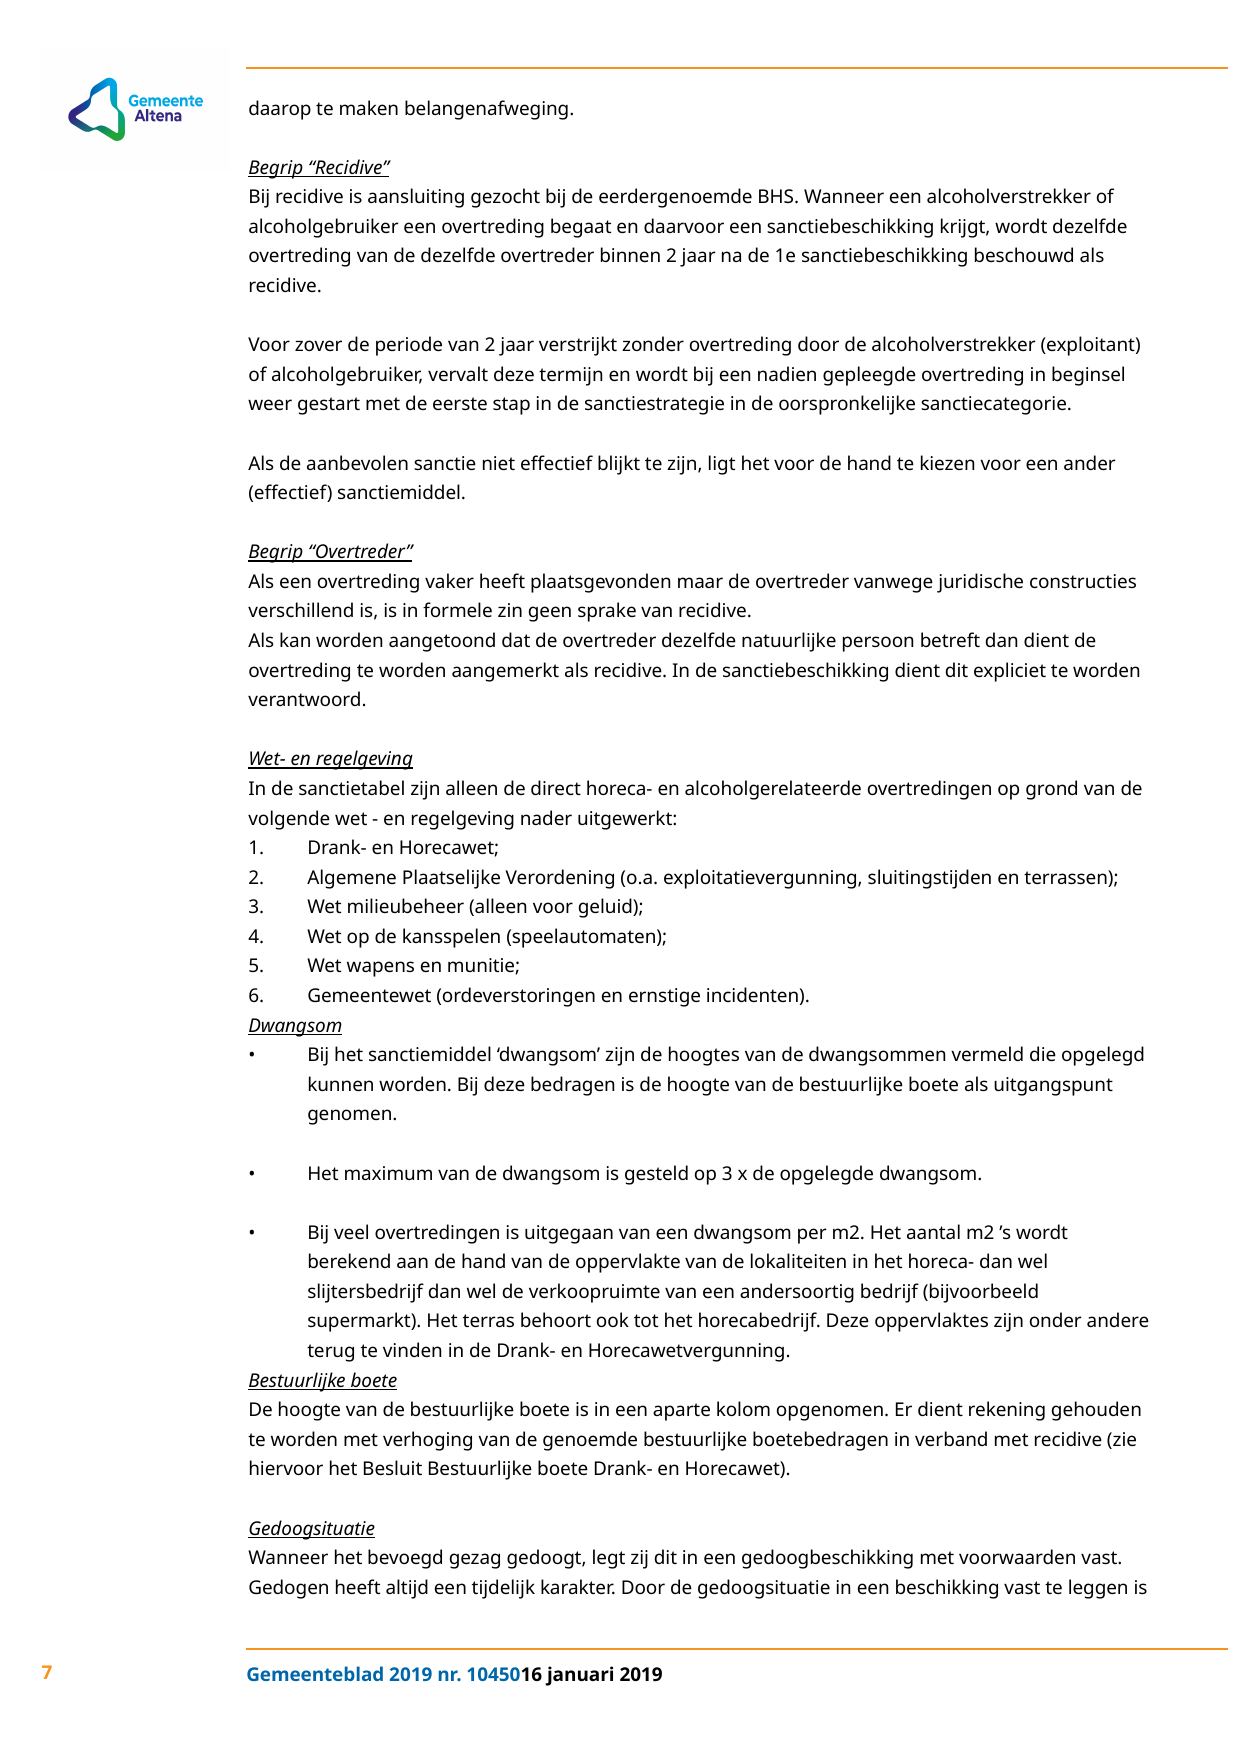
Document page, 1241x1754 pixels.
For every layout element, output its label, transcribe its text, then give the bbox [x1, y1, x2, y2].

list Wet op de kansspelen (speelautomaten); [248, 923, 1152, 949]
list Wet wapens en munitie; [248, 953, 1152, 978]
list Drank- en Horecawet; [248, 834, 1152, 860]
list Het maximum van de dwangsom is gesteld op 3 x de opgelegde dwangsom. [248, 1160, 1152, 1186]
list Gemeentewet (ordeverstoringen en ernstige incidenten). [248, 982, 1152, 1008]
text Begrip “Recidive” [248, 154, 1152, 180]
text daarop te maken belangenafweging. [248, 95, 1152, 121]
text Bij recidive is aansluiting gezocht bij de eerdergenoemde BHS. Wanneer een alcoholverstrekker of alcoholgebruiker een overtreding begaat en daarvoor een sanctiebeschikking krijgt, wordt dezelfde overtreding van de dezelfde overtreder binnen 2 jaar na de 1e sanctiebeschikking beschouwd als recidive. [248, 183, 1152, 298]
picture [41, 47, 231, 172]
text In de sanctietabel zijn alleen de direct horeca- en alcoholgerelateerde overtredingen op grond van de volgende wet - en regelgeving nader uitgewerkt: [248, 775, 1152, 831]
text Wet- en regelgeving [248, 746, 1152, 771]
list Bij het sanctiemiddel ‘dwangsom’ zijn de hoogtes van de dwangsommen vermeld die opgelegd kunnen worden. Bij deze bedragen is de hoogte van de bestuurlijke boete als uitgangspunt genomen. [248, 1041, 1152, 1126]
text Voor zover de periode van 2 jaar verstrijkt zonder overtreding door de alcoholverstrekker (exploitant) of alcoholgebruiker, vervalt deze termijn en wordt bij een nadien gepleegde overtreding in beginsel weer gestart met de eerste stap in de sanctiestrategie in de oorspronkelijke sanctiecategorie. [248, 331, 1152, 416]
list Algemene Plaatselijke Verordening (o.a. exploitatievergunning, sluitingstijden en terrassen); [248, 864, 1152, 890]
list Bij veel overtredingen is uitgegaan van een dwangsom per m2. Het aantal m2 ’s wordt berekend aan de hand van de oppervlakte van de lokaliteiten in het horeca- dan wel slijtersbedrijf dan wel de verkoopruimte van een andersoortig bedrijf (bijvoorbeeld supermarkt). Het terras behoort ook tot het horecabedrijf. Deze oppervlaktes zijn onder andere terug te vinden in de Drank- en Horecawetvergunning. [248, 1219, 1152, 1363]
text Bestuurlijke boete [248, 1367, 1152, 1393]
text Als kan worden aangetoond dat de overtreder dezelfde natuurlijke persoon betreft dan dient de overtreding te worden aangemerkt als recidive. In de sanctiebeschikking dient dit expliciet te worden verantwoord. [248, 627, 1152, 712]
text Als een overtreding vaker heeft plaatsgevonden maar de overtreder vanwege juridische constructies verschillend is, is in formele zin geen sprake van recidive. [248, 568, 1152, 623]
text Wanneer het bevoegd gezag gedoogt, legt zij dit in een gedoogbeschikking met voorwaarden vast. Gedogen heeft altijd een tijdelijk karakter. Door de gedoogsituatie in een beschikking vast te leggen is [248, 1544, 1152, 1600]
list Wet milieubeheer (alleen voor geluid); [248, 893, 1152, 919]
text Begrip “Overtreder” [248, 538, 1152, 564]
text Als de aanbevolen sanctie niet effectief blijkt te zijn, ligt het voor de hand te kiezen voor een ander (effectief) sanctiemiddel. [248, 450, 1152, 505]
text Gedoogsituatie [248, 1515, 1152, 1541]
text De hoogte van de bestuurlijke boete is in een aparte kolom opgenomen. Er dient rekening gehouden te worden met verhoging van de genoemde bestuurlijke boetebedragen in verband met recidive (zie hiervoor het Besluit Bestuurlijke boete Drank- en Horecawet). [248, 1396, 1152, 1481]
text Dwangsom [248, 1012, 1152, 1038]
